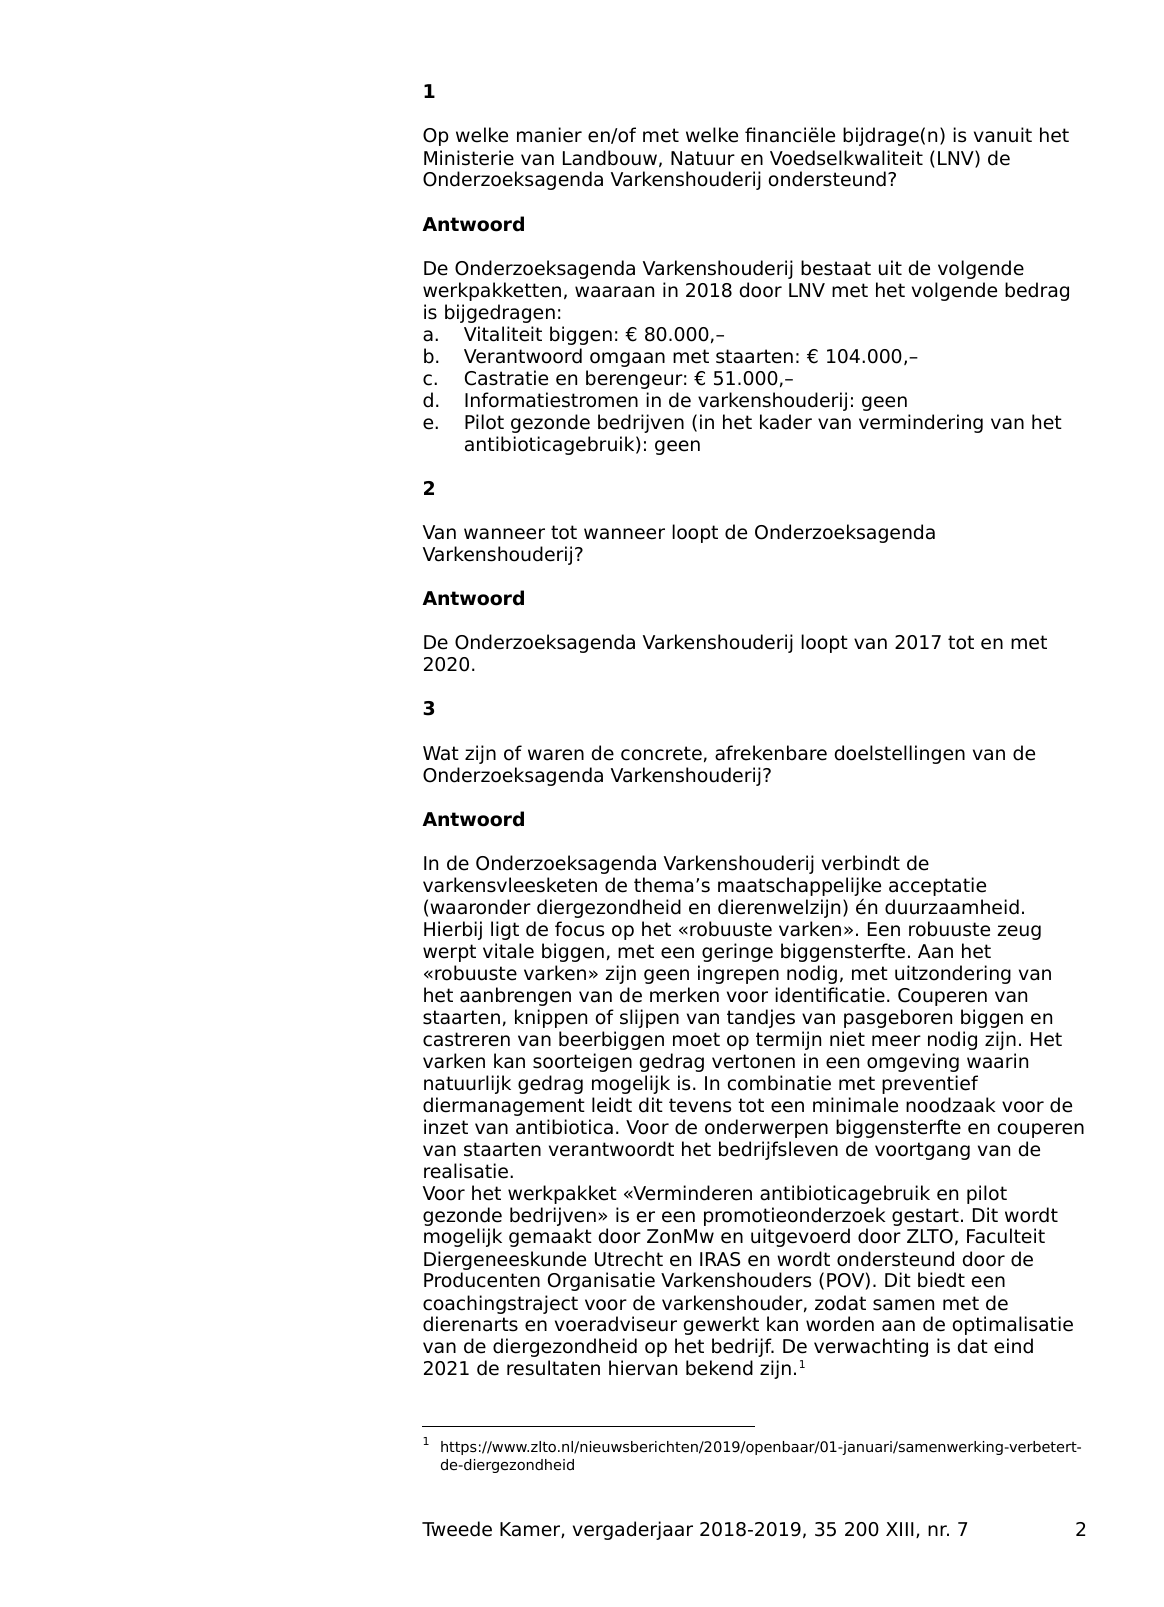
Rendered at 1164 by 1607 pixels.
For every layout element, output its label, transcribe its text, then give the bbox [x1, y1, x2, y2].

text Wat zijn of waren de concrete, afrekenbare doelstellingen van de Onderzoeksagenda Varkenshouderij? [422, 742, 1087, 786]
text In de Onderzoeksagenda Varkenshouderij verbindt de varkensvleesketen de thema’s maatschappelijke acceptatie (waaronder diergezondheid en dierenwelzijn) én duurzaamheid. Hierbij ligt de focus op het «robuuste varken». Een robuuste zeug werpt vitale biggen, met een geringe biggensterfte. Aan het «robuuste varken» zijn geen ingrepen nodig, met uitzondering van het aanbrengen van de merken voor identificatie. Couperen van staarten, knippen of slijpen van tandjes van pasgeboren biggen en castreren van beerbiggen moet op termijn niet meer nodig zijn. Het varken kan soorteigen gedrag vertonen in een omgeving waarin natuurlijk gedrag mogelijk is. In combinatie met preventief diermanagement leidt dit tevens tot een minimale noodzaak voor de inzet van antibiotica. Voor de onderwerpen biggensterfte en couperen van staarten verantwoordt het bedrijfsleven de voortgang van de realisatie. [422, 853, 1087, 1182]
text a. Vitaliteit biggen: € 80.000,– [422, 324, 1087, 346]
text De Onderzoeksagenda Varkenshouderij bestaat uit de volgende werkpakketten, waaraan in 2018 door LNV met het volgende bedrag is bijgedragen: [422, 258, 1087, 324]
subtitle Antwoord [422, 809, 1087, 831]
text Op welke manier en/of met welke financiële bijdrage(n) is vanuit het Ministerie van Landbouw, Natuur en Voedselkwaliteit (LNV) de Onderzoeksagenda Varkenshouderij ondersteund? [422, 125, 1087, 191]
subtitle 1 [422, 81, 1087, 103]
text c. Castratie en berengeur: € 51.000,– [422, 368, 1087, 389]
subtitle 2 [422, 478, 1087, 500]
text b. Verantwoord omgaan met staarten: € 104.000,– [422, 346, 1087, 368]
text Voor het werkpakket «Verminderen antibioticagebruik en pilot gezonde bedrijven» is er een promotieonderzoek gestart. Dit wordt mogelijk gemaakt door ZonMw en uitgevoerd door ZLTO, Faculteit Diergeneeskunde Utrecht en IRAS en wordt ondersteund door de Producenten Organisatie Varkenshouders (POV). Dit biedt een coachingstraject voor de varkenshouder, zodat samen met de dierenarts en voeradviseur gewerkt kan worden aan de optimalisatie van de diergezondheid op het bedrijf. De verwachting is dat eind 2021 de resultaten hiervan bekend zijn. [422, 1182, 1087, 1380]
subtitle 3 [422, 698, 1087, 720]
text De Onderzoeksagenda Varkenshouderij loopt van 2017 tot en met 2020. [422, 632, 1087, 676]
text Van wanneer tot wanneer loopt de Onderzoeksagenda Varkenshouderij? [422, 522, 1087, 566]
text e. Pilot gezonde bedrijven (in het kader van vermindering van het antibioticagebruik): geen [422, 412, 1087, 456]
text d. Informatiestromen in de varkenshouderij: geen [422, 389, 1087, 412]
subtitle Antwoord [422, 213, 1087, 236]
text https://www.zlto.nl/nieuwsberichten/2019/openbaar/01-januari/samenwerking-verbetert-de-diergezondheid [422, 1435, 1087, 1474]
subtitle Antwoord [422, 588, 1087, 610]
